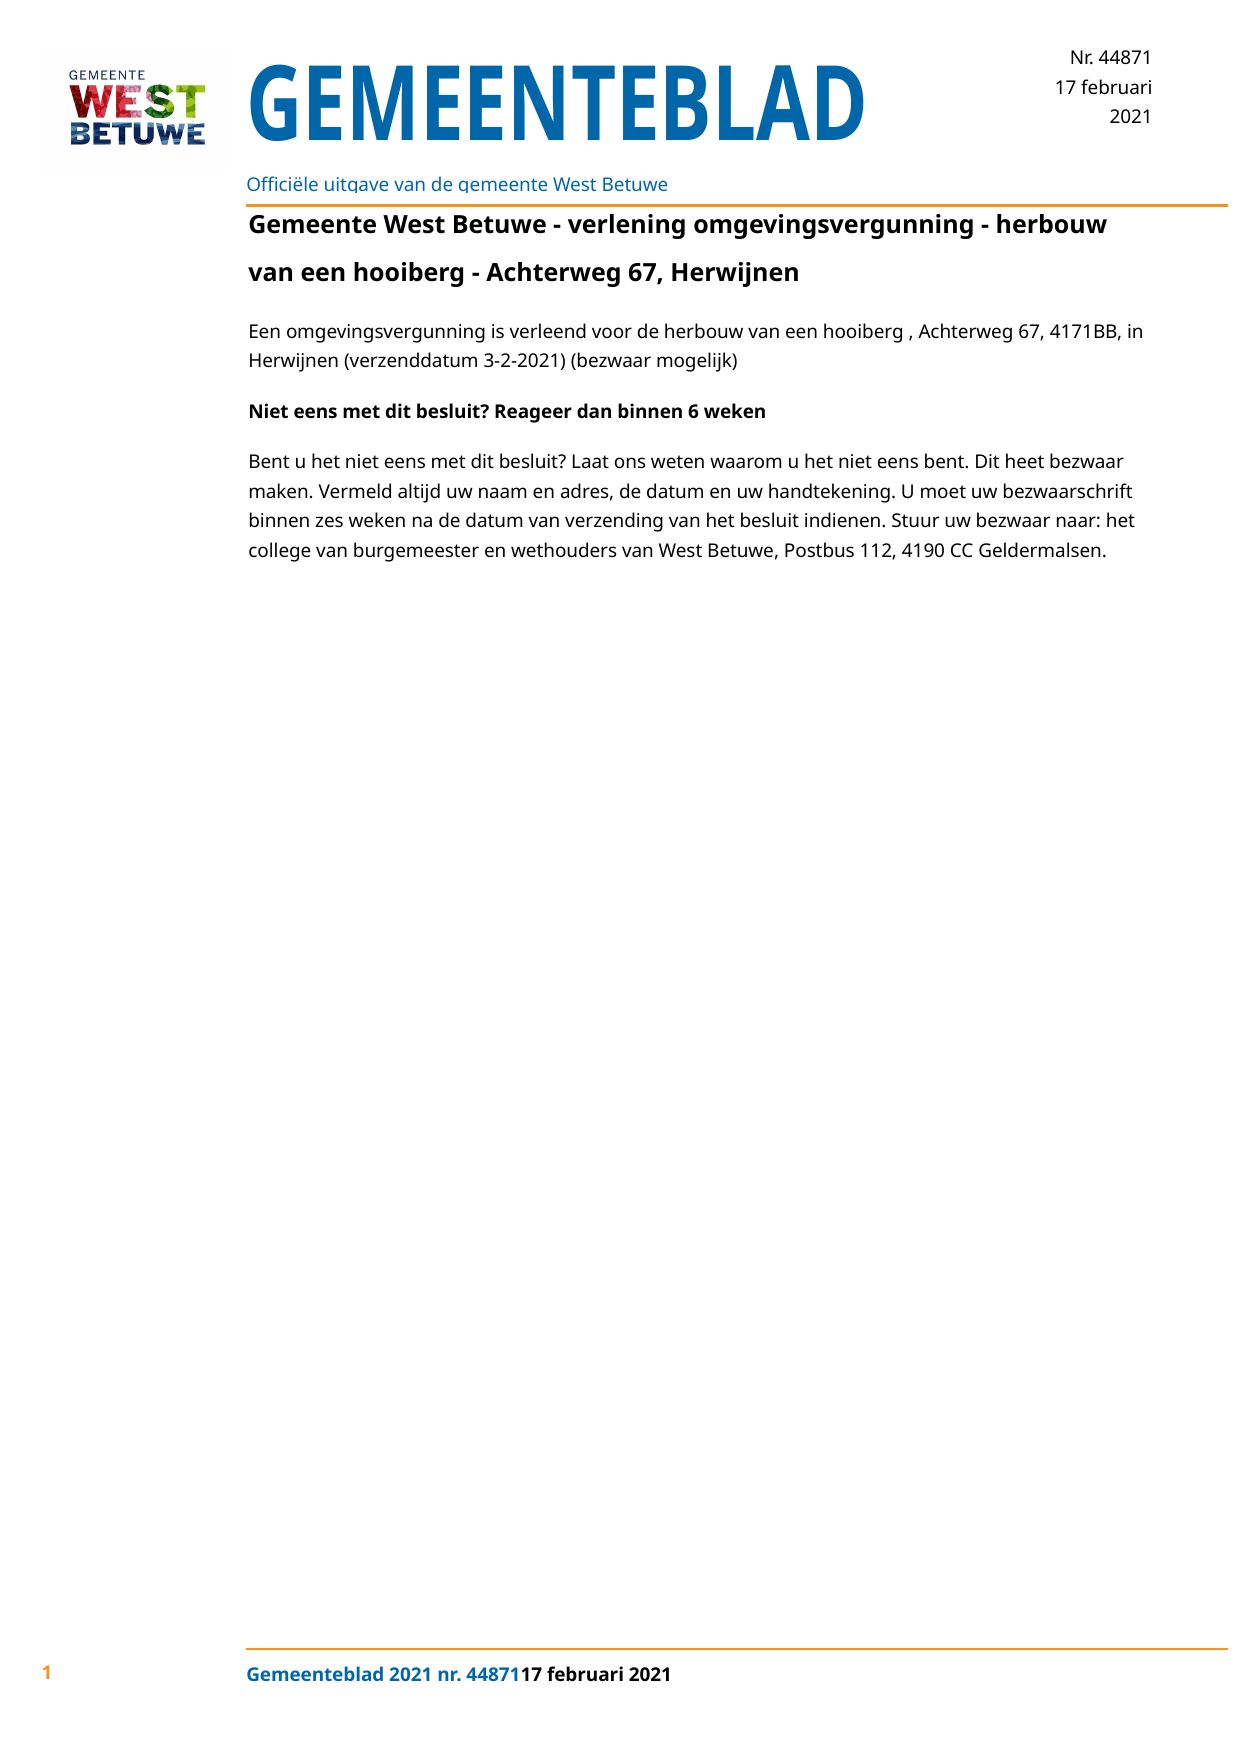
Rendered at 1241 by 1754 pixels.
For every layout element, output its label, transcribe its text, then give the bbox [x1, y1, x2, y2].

text Bent u het niet eens met dit besluit? Laat ons weten waarom u het niet eens bent. Dit heet bezwaar maken. Vermeld altijd uw naam en adres, de datum en uw handtekening. U moet uw bezwaarschrift binnen zes weken na de datum van verzending van het besluit indienen. Stuur uw bezwaar naar: het college van burgemeester en wethouders van West Betuwe, Postbus 112, 4190 CC Geldermalsen. [248, 448, 1152, 563]
text Gemeente West Betuwe - verlening omgevingsvergunning - herbouw van een hooiberg - Achterweg 67, Herwijnen [248, 207, 1152, 288]
text Een omgevingsvergunning is verleend voor de herbouw van een hooiberg , Achterweg 67, 4171BB, in Herwijnen (verzenddatum 3-2-2021) (bezwaar mogelijk) [248, 318, 1152, 373]
text Niet eens met dit besluit? Reageer dan binnen 6 weken [248, 398, 1152, 424]
picture [41, 47, 231, 172]
